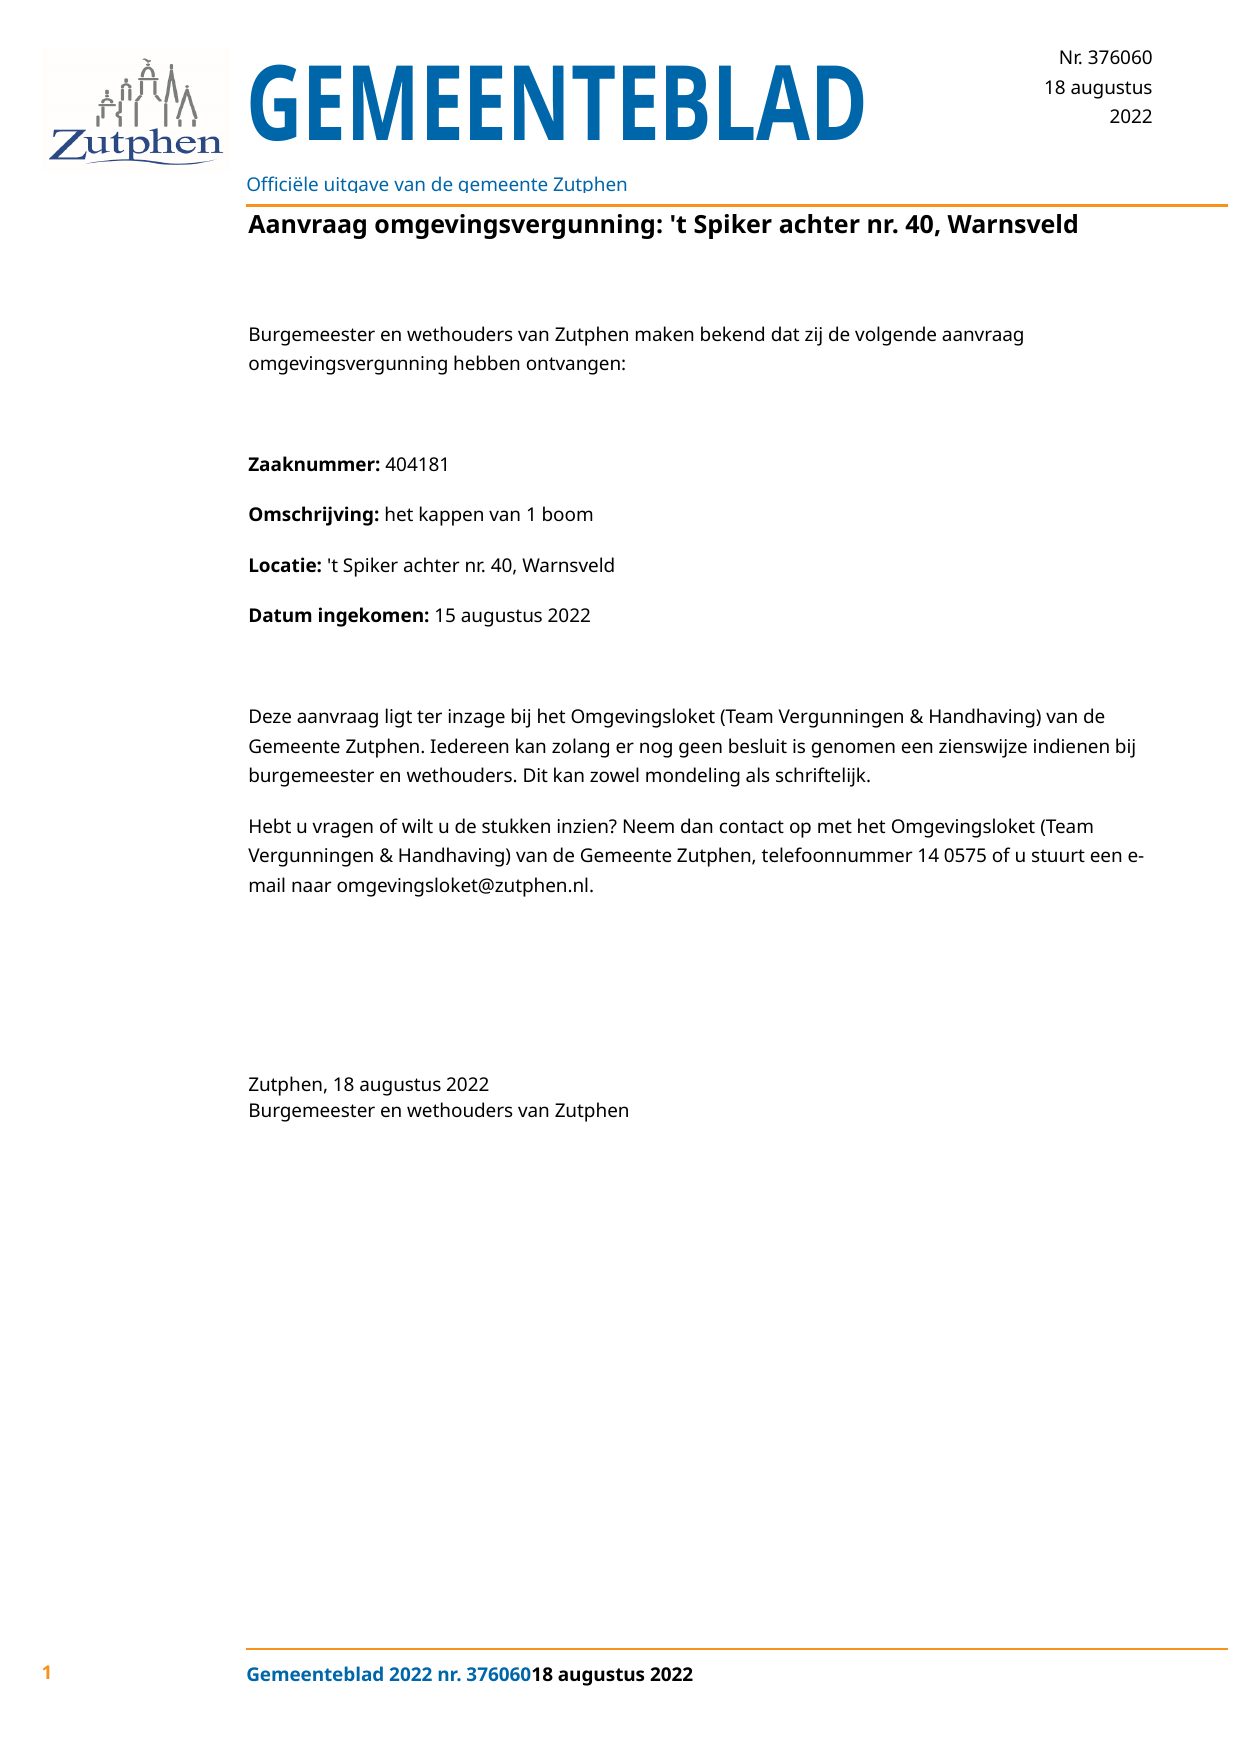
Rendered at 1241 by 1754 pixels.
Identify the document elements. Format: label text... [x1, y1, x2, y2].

picture [41, 47, 231, 172]
text Deze aanvraag ligt ter inzage bij het Omgevingsloket (Team Vergunningen & Handhaving) van de Gemeente Zutphen. Iedereen kan zolang er nog geen besluit is genomen een zienswijze indienen bij burgemeester en wethouders. Dit kan zowel mondeling als schriftelijk. [248, 703, 1152, 788]
text Aanvraag omgevingsvergunning: 't Spiker achter nr. 40, Warnsveld [248, 207, 1152, 241]
text Locatie: 't Spiker achter nr. 40, Warnsveld [248, 552, 1152, 578]
text Burgemeester en wethouders van Zutphen maken bekend dat zij de volgende aanvraag omgevingsvergunning hebben ontvangen: [248, 321, 1152, 376]
text Burgemeester en wethouders van Zutphen [248, 1097, 1152, 1122]
text Zutphen, 18 augustus 2022 [248, 1071, 1152, 1097]
text Omschrijving: het kappen van 1 boom [248, 502, 1152, 527]
text Hebt u vragen of wilt u de stukken inzien? Neem dan contact op met het Omgevingsloket (Team Vergunningen & Handhaving) van de Gemeente Zutphen, telefoonnummer 14 0575 of u stuurt een e-mail naar omgevingsloket@zutphen.nl. [248, 813, 1152, 898]
text Datum ingekomen: 15 augustus 2022 [248, 602, 1152, 628]
text Zaaknummer: 404181 [248, 451, 1152, 477]
